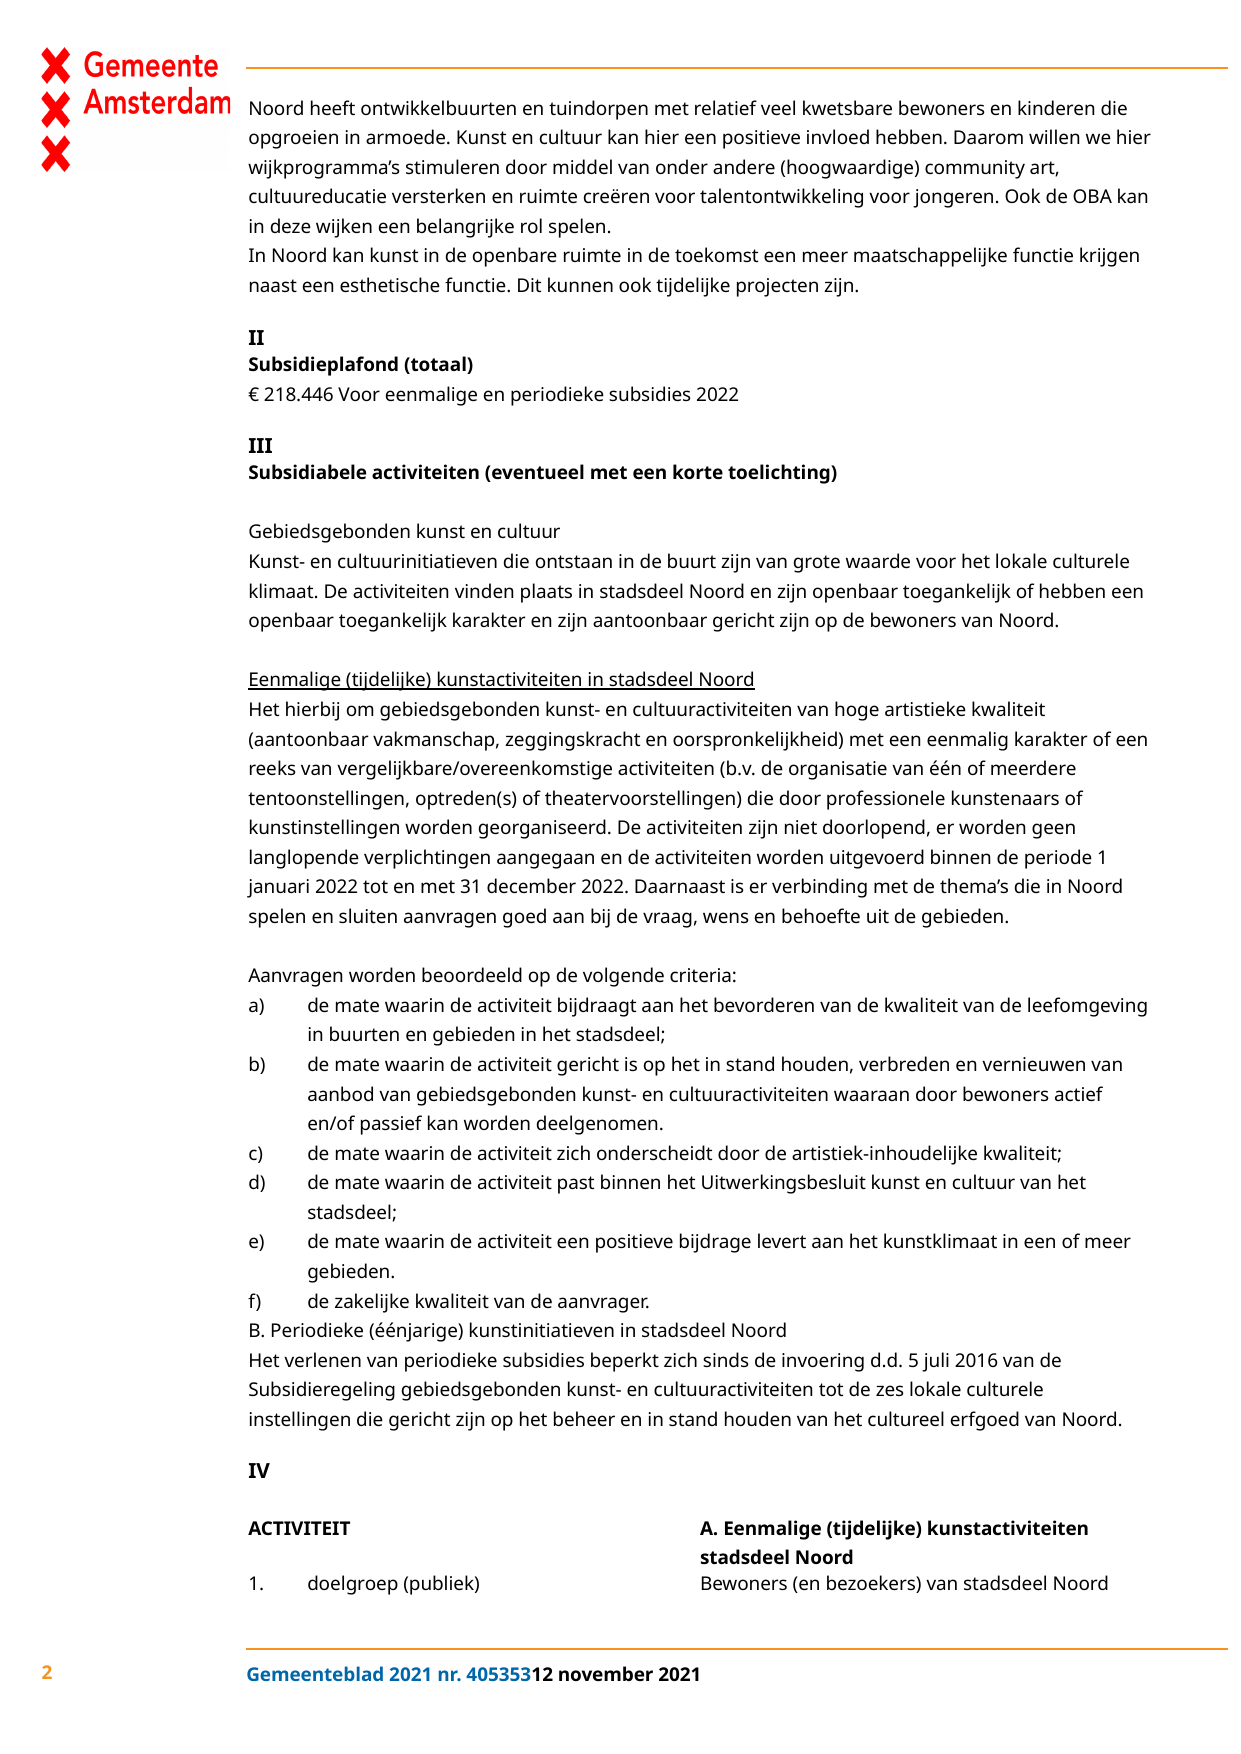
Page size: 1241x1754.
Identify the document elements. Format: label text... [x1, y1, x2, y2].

list de mate waarin de activiteit gericht is op het in stand houden, verbreden en vernieuwen van aanbod van gebiedsgebonden kunst- en cultuuractiviteiten waaraan door bewoners actief en/of passief kan worden deelgenomen. [248, 1051, 1152, 1136]
text Noord heeft ontwikkelbuurten en tuindorpen met relatief veel kwetsbare bewoners en kinderen die opgroeien in armoede. Kunst en cultuur kan hier een positieve invloed hebben. Daarom willen we hier wijkprogramma’s stimuleren door middel van onder andere (hoogwaardige) community art, cultuureducatie versterken en ruimte creëren voor talentontwikkeling voor jongeren. Ook de OBA kan in deze wijken een belangrijke rol spelen. [248, 95, 1152, 239]
table_cell Bewoners (en bezoekers) van stadsdeel Noord [700, 1570, 1152, 1596]
text III [248, 431, 1152, 459]
text Eenmalige (tijdelijke) kunstactiviteiten in stadsdeel Noord [248, 667, 1152, 692]
picture [41, 47, 231, 172]
list de mate waarin de activiteit een positieve bijdrage levert aan het kunstklimaat in een of meer gebieden. [248, 1229, 1152, 1284]
text € 218.446 Voor eenmalige en periodieke subsidies 2022 [248, 381, 1152, 406]
text IV [248, 1457, 1152, 1485]
table_cell doelgroep (publiek) [248, 1570, 700, 1596]
text Subsidieplafond (totaal) [248, 351, 1152, 377]
text Gebiedsgebonden kunst en cultuur [248, 519, 1152, 544]
text Het verlenen van periodieke subsidies beperkt zich sinds de invoering d.d. 5 juli 2016 van de Subsidieregeling gebiedsgebonden kunst- en cultuuractiviteiten tot de zes lokale culturele instellingen die gericht zijn op het beheer en in stand houden van het cultureel erfgoed van Noord. [248, 1347, 1152, 1432]
text Het hierbij om gebiedsgebonden kunst- en cultuuractiviteiten van hoge artistieke kwaliteit (aantoonbaar vakmanschap, zeggingskracht en oorspronkelijkheid) met een eenmalig karakter of een reeks van vergelijkbare/overeenkomstige activiteiten (b.v. de organisatie van één of meerdere tentoonstellingen, optreden(s) of theatervoorstellingen) die door professionele kunstenaars of kunstinstellingen worden georganiseerd. De activiteiten zijn niet doorlopend, er worden geen langlopende verplichtingen aangegaan en de activiteiten worden uitgevoerd binnen de periode 1 januari 2022 tot en met 31 december 2022. Daarnaast is er verbinding met de thema’s die in Noord spelen en sluiten aanvragen goed aan bij de vraag, wens en behoefte uit de gebieden. [248, 696, 1152, 929]
text Subsidiabele activiteiten (eventueel met een korte toelichting) [248, 459, 1152, 485]
table_header ACTIVITEIT [248, 1515, 700, 1570]
list de mate waarin de activiteit past binnen het Uitwerkingsbesluit kunst en cultuur van het stadsdeel; [248, 1169, 1152, 1225]
text B. Periodieke (éénjarige) kunstinitiatieven in stadsdeel Noord [248, 1317, 1152, 1343]
list de zakelijke kwaliteit van de aanvrager. [248, 1288, 1152, 1314]
text Kunst- en cultuurinitiatieven die ontstaan in de buurt zijn van grote waarde voor het lokale culturele klimaat. De activiteiten vinden plaats in stadsdeel Noord en zijn openbaar toegankelijk of hebben een openbaar toegankelijk karakter en zijn aantoonbaar gericht zijn op de bewoners van Noord. [248, 548, 1152, 633]
text Aanvragen worden beoordeeld op de volgende criteria: [248, 962, 1152, 988]
table_header A. Eenmalige (tijdelijke) kunstactiviteiten stadsdeel Noord [700, 1515, 1152, 1570]
text II [248, 323, 1152, 351]
list de mate waarin de activiteit bijdraagt aan het bevorderen van de kwaliteit van de leefomgeving in buurten en gebieden in het stadsdeel; [248, 992, 1152, 1047]
list de mate waarin de activiteit zich onderscheidt door de artistiek-inhoudelijke kwaliteit; [248, 1140, 1152, 1166]
text In Noord kan kunst in de openbare ruimte in de toekomst een meer maatschappelijke functie krijgen naast een esthetische functie. Dit kunnen ook tijdelijke projecten zijn. [248, 243, 1152, 298]
